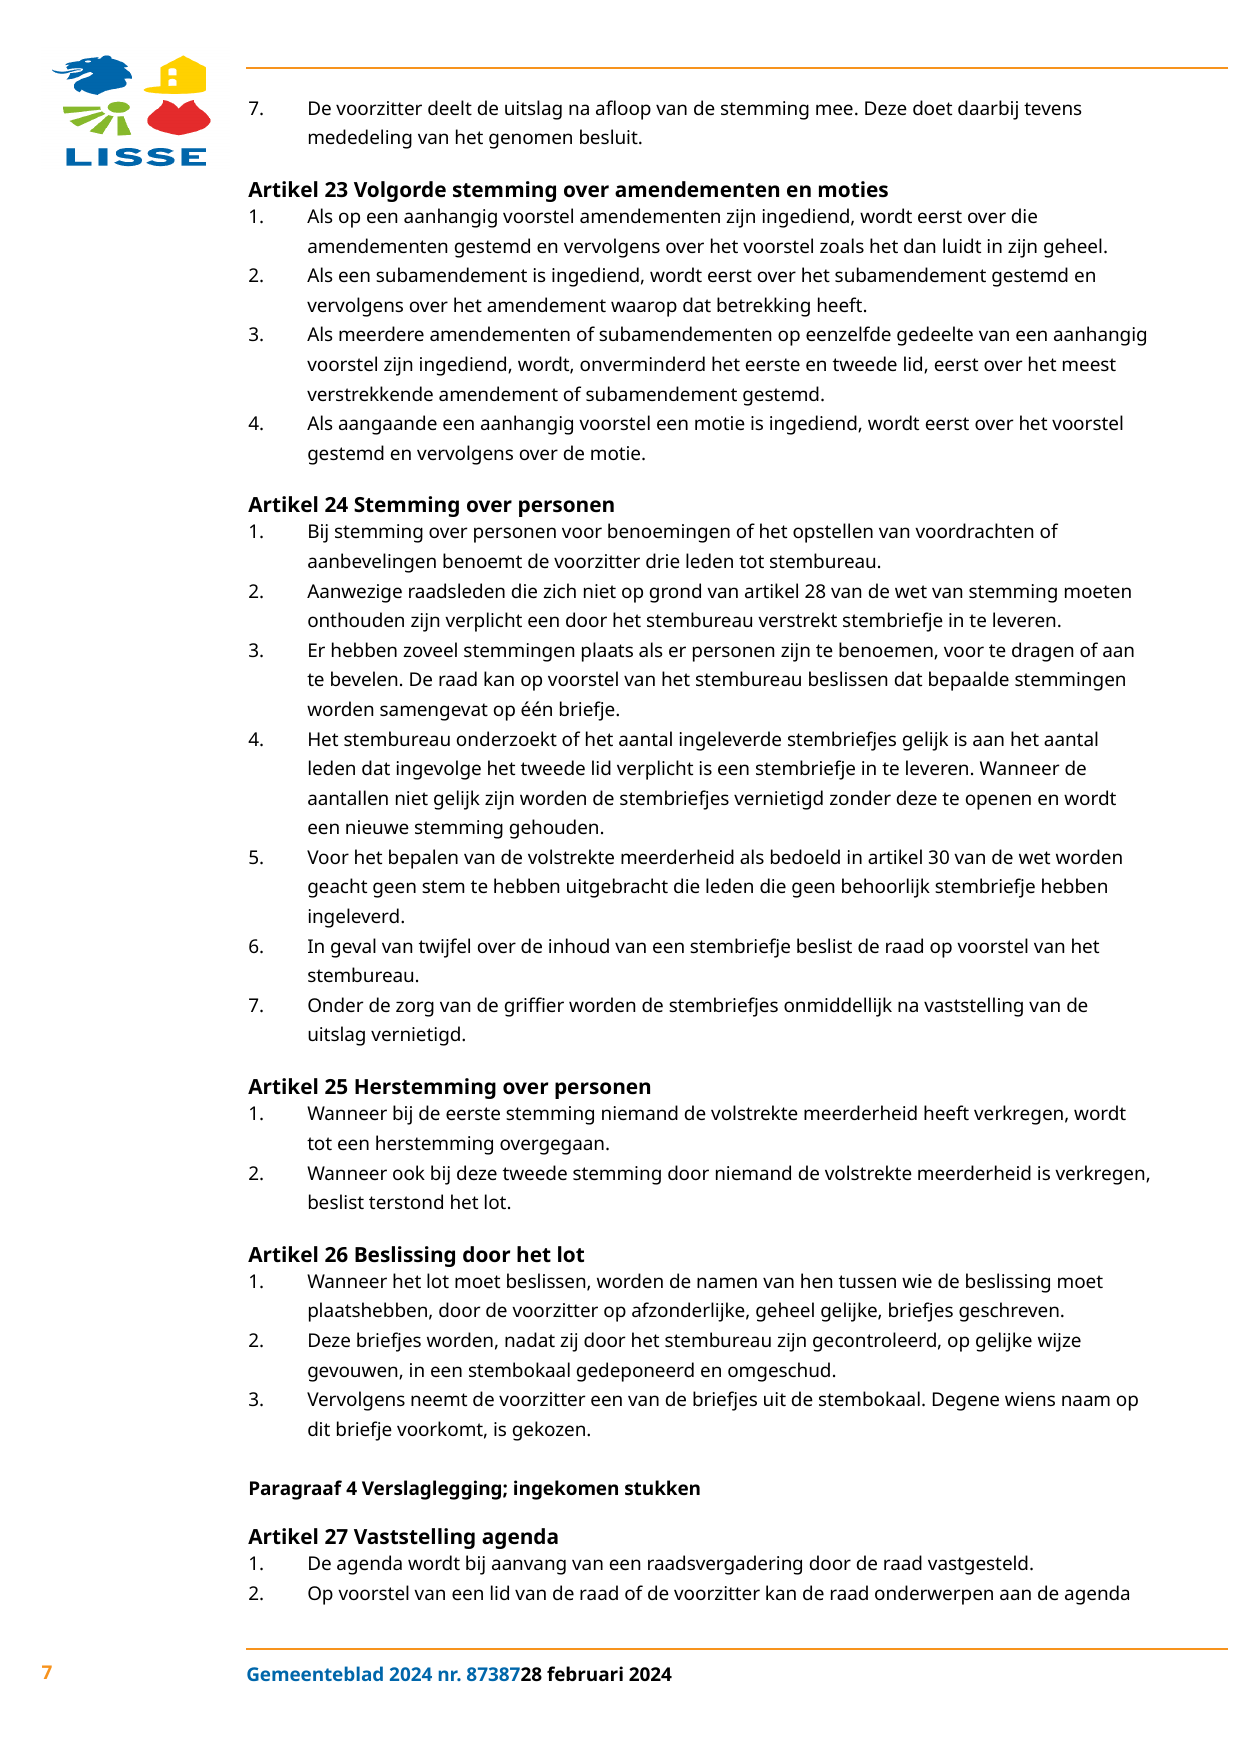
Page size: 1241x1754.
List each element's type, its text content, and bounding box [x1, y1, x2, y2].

list Voor het bepalen van de volstrekte meerderheid als bedoeld in artikel 30 van de wet worden geacht geen stem te hebben uitgebracht die leden die geen behoorlijk stembriefje hebben ingeleverd. [248, 844, 1152, 929]
list Wanneer bij de eerste stemming niemand de volstrekte meerderheid heeft verkregen, wordt tot een herstemming overgegaan. [248, 1101, 1152, 1156]
text Artikel 23 Volgorde stemming over amendementen en moties [248, 175, 1152, 203]
list Bij stemming over personen voor benoemingen of het opstellen van voordrachten of aanbevelingen benoemt de voorzitter drie leden tot stembureau. [248, 519, 1152, 574]
list Er hebben zoveel stemmingen plaats als er personen zijn te benoemen, voor te dragen of aan te bevelen. De raad kan op voorstel van het stembureau beslissen dat bepaalde stemmingen worden samengevat op één briefje. [248, 637, 1152, 722]
text Artikel 25 Herstemming over personen [248, 1072, 1152, 1101]
list Als aangaande een aanhangig voorstel een motie is ingediend, wordt eerst over het voorstel gestemd en vervolgens over de motie. [248, 410, 1152, 466]
list Deze briefjes worden, nadat zij door het stembureau zijn gecontroleerd, op gelijke wijze gevouwen, in een stembokaal gedeponeerd en omgeschud. [248, 1327, 1152, 1383]
text Artikel 24 Stemming over personen [248, 490, 1152, 519]
list De agenda wordt bij aanvang van een raadsvergadering door de raad vastgesteld. [248, 1550, 1152, 1576]
list Aanwezige raadsleden die zich niet op grond van artikel 28 van de wet van stemming moeten onthouden zijn verplicht een door het stembureau verstrekt stembriefje in te leveren. [248, 578, 1152, 633]
list De voorzitter deelt de uitslag na afloop van de stemming mee. Deze doet daarbij tevens mededeling van het genomen besluit. [248, 95, 1152, 150]
list Wanneer ook bij deze tweede stemming door niemand de volstrekte meerderheid is verkregen, beslist terstond het lot. [248, 1160, 1152, 1215]
list In geval van twijfel over de inhoud van een stembriefje beslist de raad op voorstel van het stembureau. [248, 933, 1152, 988]
list Onder de zorg van de griffier worden de stembriefjes onmiddellijk na vaststelling van de uitslag vernietigd. [248, 992, 1152, 1047]
list Wanneer het lot moet beslissen, worden de namen van hen tussen wie de beslissing moet plaatshebben, door de voorzitter op afzonderlijke, geheel gelijke, briefjes geschreven. [248, 1268, 1152, 1323]
list Op voorstel van een lid van de raad of de voorzitter kan de raad onderwerpen aan de agenda [248, 1580, 1152, 1606]
text Paragraaf 4 Verslaglegging; ingekomen stukken [248, 1475, 1152, 1501]
picture [41, 47, 231, 172]
list Vervolgens neemt de voorzitter een van de briefjes uit de stembokaal. Degene wiens naam op dit briefje voorkomt, is gekozen. [248, 1386, 1152, 1442]
text Artikel 27 Vaststelling agenda [248, 1522, 1152, 1550]
text Artikel 26 Beslissing door het lot [248, 1240, 1152, 1268]
list Als een subamendement is ingediend, wordt eerst over het subamendement gestemd en vervolgens over het amendement waarop dat betrekking heeft. [248, 262, 1152, 318]
list Als meerdere amendementen of subamendementen op eenzelfde gedeelte van een aanhangig voorstel zijn ingediend, wordt, onverminderd het eerste en tweede lid, eerst over het meest verstrekkende amendement of subamendement gestemd. [248, 322, 1152, 406]
list Het stembureau onderzoekt of het aantal ingeleverde stembriefjes gelijk is aan het aantal leden dat ingevolge het tweede lid verplicht is een stembriefje in te leveren. Wanneer de aantallen niet gelijk zijn worden de stembriefjes vernietigd zonder deze te openen en wordt een nieuwe stemming gehouden. [248, 726, 1152, 840]
list Als op een aanhangig voorstel amendementen zijn ingediend, wordt eerst over die amendementen gestemd en vervolgens over het voorstel zoals het dan luidt in zijn geheel. [248, 203, 1152, 258]
